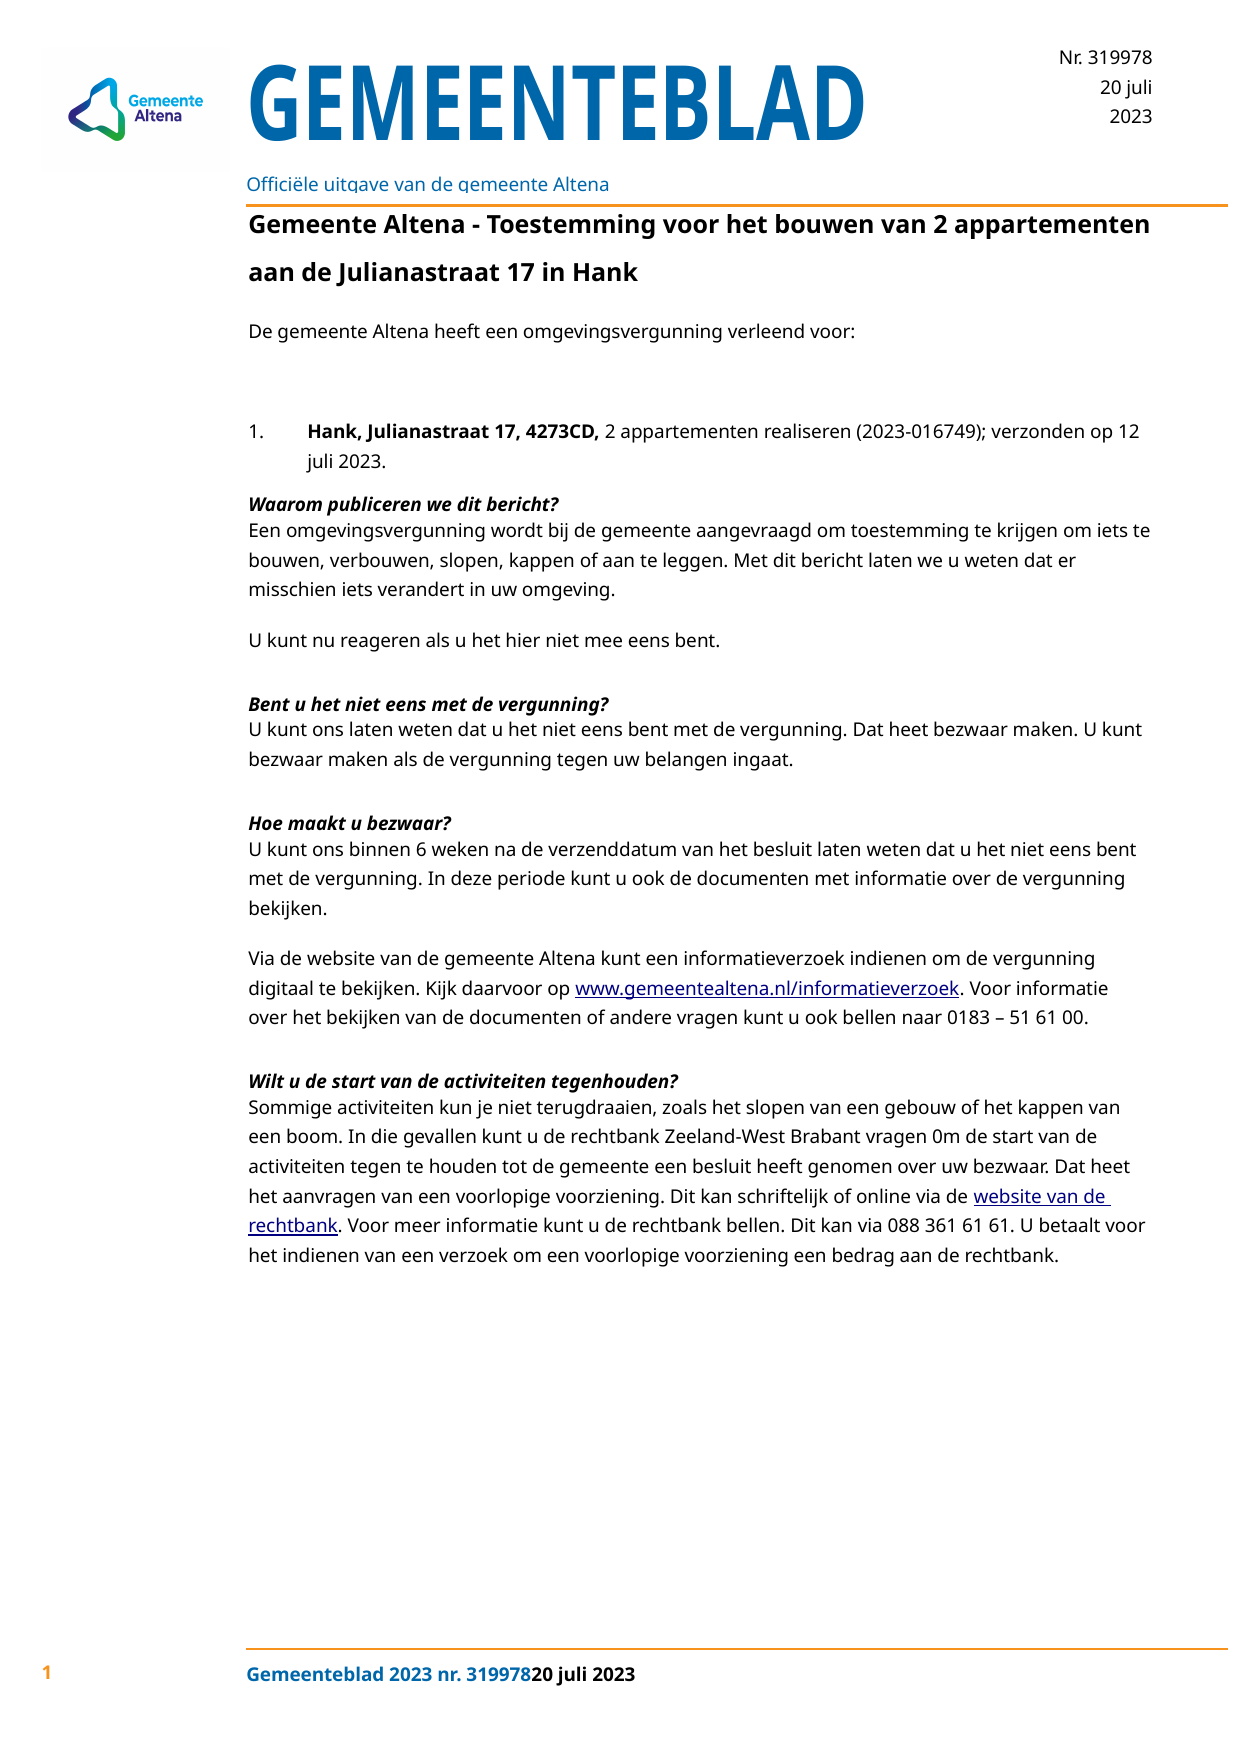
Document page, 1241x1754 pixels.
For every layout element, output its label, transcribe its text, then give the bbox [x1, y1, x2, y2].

text De gemeente Altena heeft een omgevingsvergunning verleend voor: [248, 318, 1152, 344]
text U kunt nu reageren als u het hier niet mee eens bent. [248, 627, 1152, 652]
text Wilt u de start van de activiteiten tegenhouden? [248, 1068, 1152, 1094]
text Gemeente Altena - Toestemming voor het bouwen van 2 appartementen aan de Julianastraat 17 in Hank [248, 207, 1152, 288]
text Via de website van de gemeente Altena kunt een informatieverzoek indienen om de vergunning digitaal te bekijken. Kijk daarvoor op www.gemeentealtena.nl/informatieverzoek. Voor informatie over het bekijken van de documenten of andere vragen kunt u ook bellen naar 0183 – 51 61 00. [248, 945, 1152, 1030]
text Een omgevingsvergunning wordt bij de gemeente aangevraagd om toestemming te krijgen om iets te bouwen, verbouwen, slopen, kappen of aan te leggen. Met dit bericht laten we u weten dat er misschien iets verandert in uw omgeving. [248, 517, 1152, 602]
picture [41, 47, 231, 172]
text U kunt ons laten weten dat u het niet eens bent met de vergunning. Dat heet bezwaar maken. U kunt bezwaar maken als de vergunning tegen uw belangen ingaat. [248, 716, 1152, 772]
text Sommige activiteiten kun je niet terugdraaien, zoals het slopen van een gebouw of het kappen van een boom. In die gevallen kunt u de rechtbank Zeeland-West Brabant vragen 0m de start van de activiteiten tegen te houden tot de gemeente een besluit heeft genomen over uw bezwaar. Dat heet het aanvragen van een voorlopige voorziening. Dit kan schriftelijk of online via de website van de rechtbank. Voor meer informatie kunt u de rechtbank bellen. Dit kan via 088 361 61 61. U betaalt voor het indienen van een verzoek om een voorlopige voorziening een bedrag aan de rechtbank. [248, 1094, 1152, 1268]
text U kunt ons binnen 6 weken na de verzenddatum van het besluit laten weten dat u het niet eens bent met de vergunning. In deze periode kunt u ook de documenten met informatie over de vergunning bekijken. [248, 836, 1152, 921]
list Hank, Julianastraat 17, 4273CD, 2 appartementen realiseren (2023-016749); verzonden op 12 juli 2023. [248, 419, 1152, 474]
text Hoe maakt u bezwaar? [248, 810, 1152, 836]
text Waarom publiceren we dit bericht? [248, 491, 1152, 517]
text Bent u het niet eens met de vergunning? [248, 691, 1152, 716]
